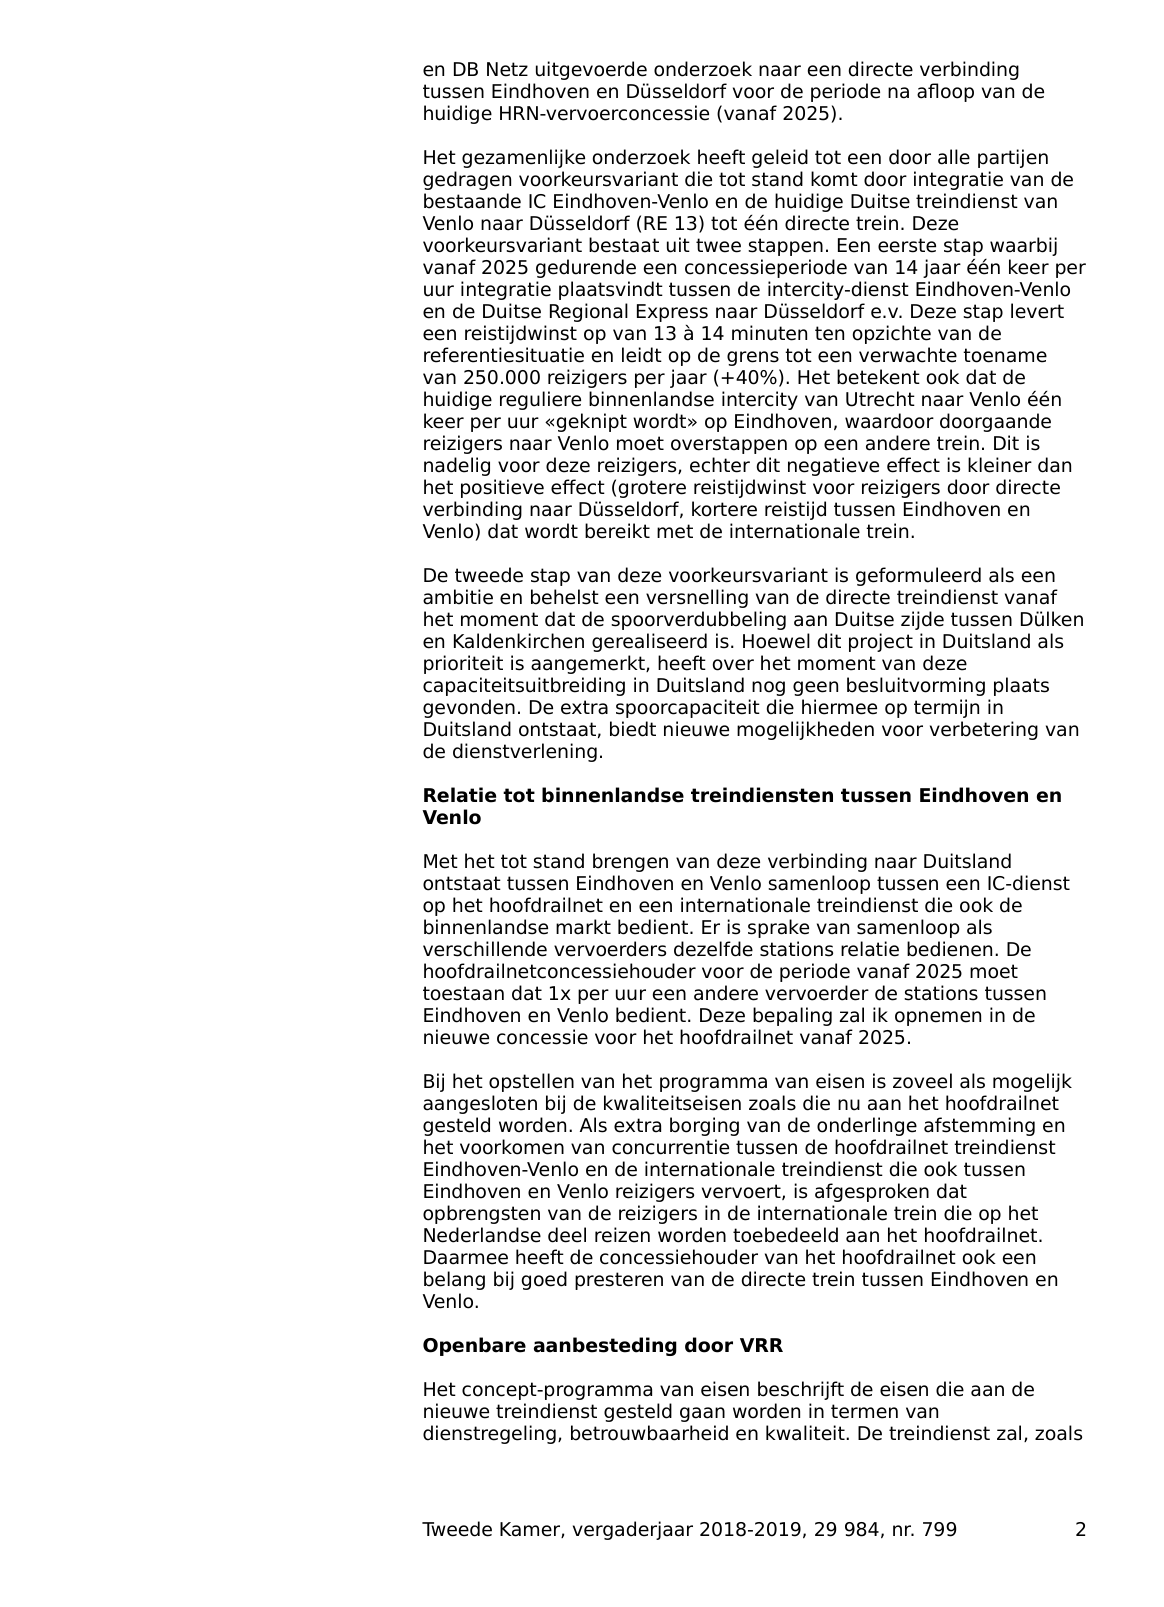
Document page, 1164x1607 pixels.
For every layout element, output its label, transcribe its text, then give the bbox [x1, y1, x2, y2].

subtitle Openbare aanbesteding door VRR [422, 1335, 1087, 1357]
text De tweede stap van deze voorkeursvariant is geformuleerd als een ambitie en behelst een versnelling van de directe treindienst vanaf het moment dat de spoorverdubbeling aan Duitse zijde tussen Dülken en Kaldenkirchen gerealiseerd is. Hoewel dit project in Duitsland als prioriteit is aangemerkt, heeft over het moment van deze capaciteitsuitbreiding in Duitsland nog geen besluitvorming plaats gevonden. De extra spoorcapaciteit die hiermee op termijn in Duitsland ontstaat, biedt nieuwe mogelijkheden voor verbetering van de dienstverlening. [422, 565, 1087, 763]
text Het concept-programma van eisen beschrijft de eisen die aan de nieuwe treindienst gesteld gaan worden in termen van dienstregeling, betrouwbaarheid en kwaliteit. De treindienst zal, zoals [422, 1379, 1087, 1445]
text Bij het opstellen van het programma van eisen is zoveel als mogelijk aangesloten bij de kwaliteitseisen zoals die nu aan het hoofdrailnet gesteld worden. Als extra borging van de onderlinge afstemming en het voorkomen van concurrentie tussen de hoofdrailnet treindienst Eindhoven-Venlo en de internationale treindienst die ook tussen Eindhoven en Venlo reizigers vervoert, is afgesproken dat opbrengsten van de reizigers in de internationale trein die op het Nederlandse deel reizen worden toebedeeld aan het hoofdrailnet. Daarmee heeft de concessiehouder van het hoofdrailnet ook een belang bij goed presteren van de directe trein tussen Eindhoven en Venlo. [422, 1071, 1087, 1313]
text Met het tot stand brengen van deze verbinding naar Duitsland ontstaat tussen Eindhoven en Venlo samenloop tussen een IC-dienst op het hoofdrailnet en een internationale treindienst die ook de binnenlandse markt bedient. Er is sprake van samenloop als verschillende vervoerders dezelfde stations relatie bedienen. De hoofdrailnetconcessiehouder voor de periode vanaf 2025 moet toestaan dat 1x per uur een andere vervoerder de stations tussen Eindhoven en Venlo bedient. Deze bepaling zal ik opnemen in de nieuwe concessie voor het hoofdrailnet vanaf 2025. [422, 851, 1087, 1049]
text en DB Netz uitgevoerde onderzoek naar een directe verbinding tussen Eindhoven en Düsseldorf voor de periode na afloop van de huidige HRN-vervoerconcessie (vanaf 2025). [422, 59, 1087, 125]
text Het gezamenlijke onderzoek heeft geleid tot een door alle partijen gedragen voorkeursvariant die tot stand komt door integratie van de bestaande IC Eindhoven-Venlo en de huidige Duitse treindienst van Venlo naar Düsseldorf (RE 13) tot één directe trein. Deze voorkeursvariant bestaat uit twee stappen. Een eerste stap waarbij vanaf 2025 gedurende een concessieperiode van 14 jaar één keer per uur integratie plaatsvindt tussen de intercity-dienst Eindhoven-Venlo en de Duitse Regional Express naar Düsseldorf e.v. Deze stap levert een reistijdwinst op van 13 à 14 minuten ten opzichte van de referentiesituatie en leidt op de grens tot een verwachte toename van 250.000 reizigers per jaar (+40%). Het betekent ook dat de huidige reguliere binnenlandse intercity van Utrecht naar Venlo één keer per uur «geknipt wordt» op Eindhoven, waardoor doorgaande reizigers naar Venlo moet overstappen op een andere trein. Dit is nadelig voor deze reizigers, echter dit negatieve effect is kleiner dan het positieve effect (grotere reistijdwinst voor reizigers door directe verbinding naar Düsseldorf, kortere reistijd tussen Eindhoven en Venlo) dat wordt bereikt met de internationale trein. [422, 147, 1087, 543]
subtitle Relatie tot binnenlandse treindiensten tussen Eindhoven en Venlo [422, 785, 1087, 829]
